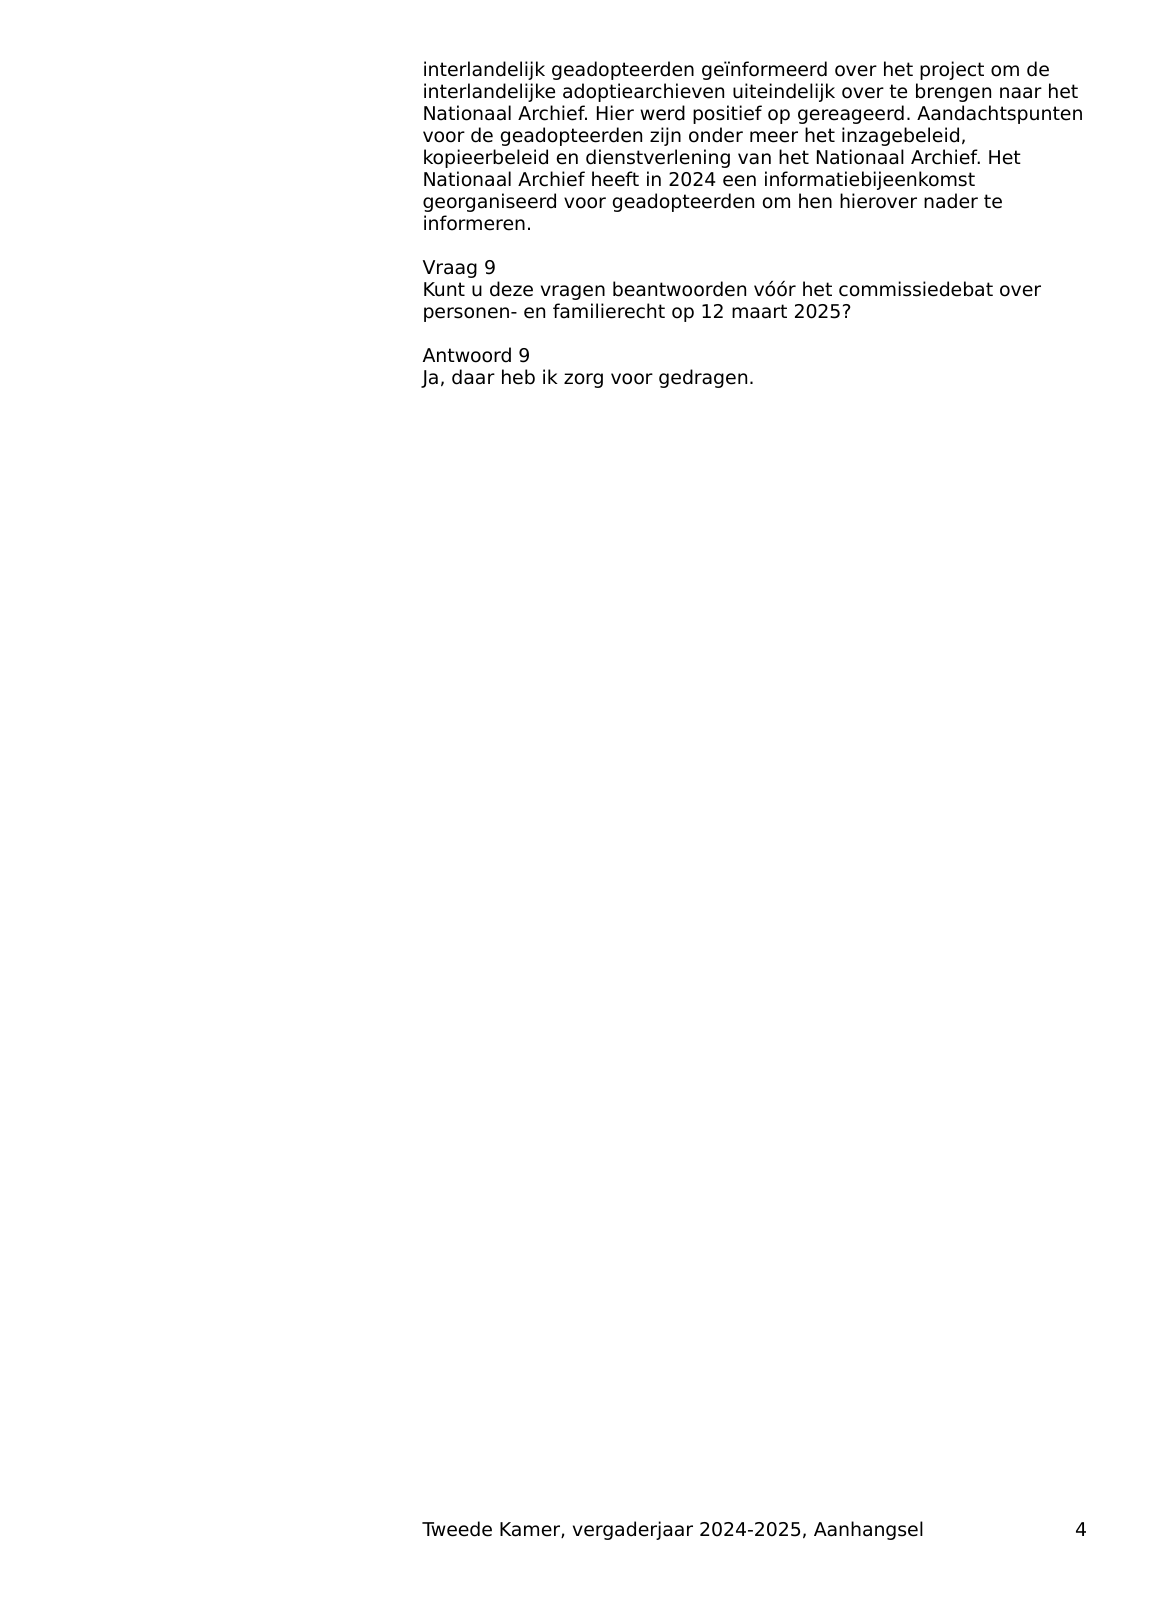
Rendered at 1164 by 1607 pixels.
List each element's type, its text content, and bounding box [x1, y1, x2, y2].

text Ja, daar heb ik zorg voor gedragen. [422, 367, 1087, 389]
text Antwoord 9 [422, 345, 1087, 367]
text interlandelijk geadopteerden geïnformeerd over het project om de interlandelijke adoptiearchieven uiteindelijk over te brengen naar het Nationaal Archief. Hier werd positief op gereageerd. Aandachtspunten voor de geadopteerden zijn onder meer het inzagebeleid, kopieerbeleid en dienstverlening van het Nationaal Archief. Het Nationaal Archief heeft in 2024 een informatiebijeenkomst georganiseerd voor geadopteerden om hen hierover nader te informeren. [422, 59, 1087, 235]
text Vraag 9 [422, 257, 1087, 279]
text Kunt u deze vragen beantwoorden vóór het commissiedebat over personen- en familierecht op 12 maart 2025? [422, 279, 1087, 323]
